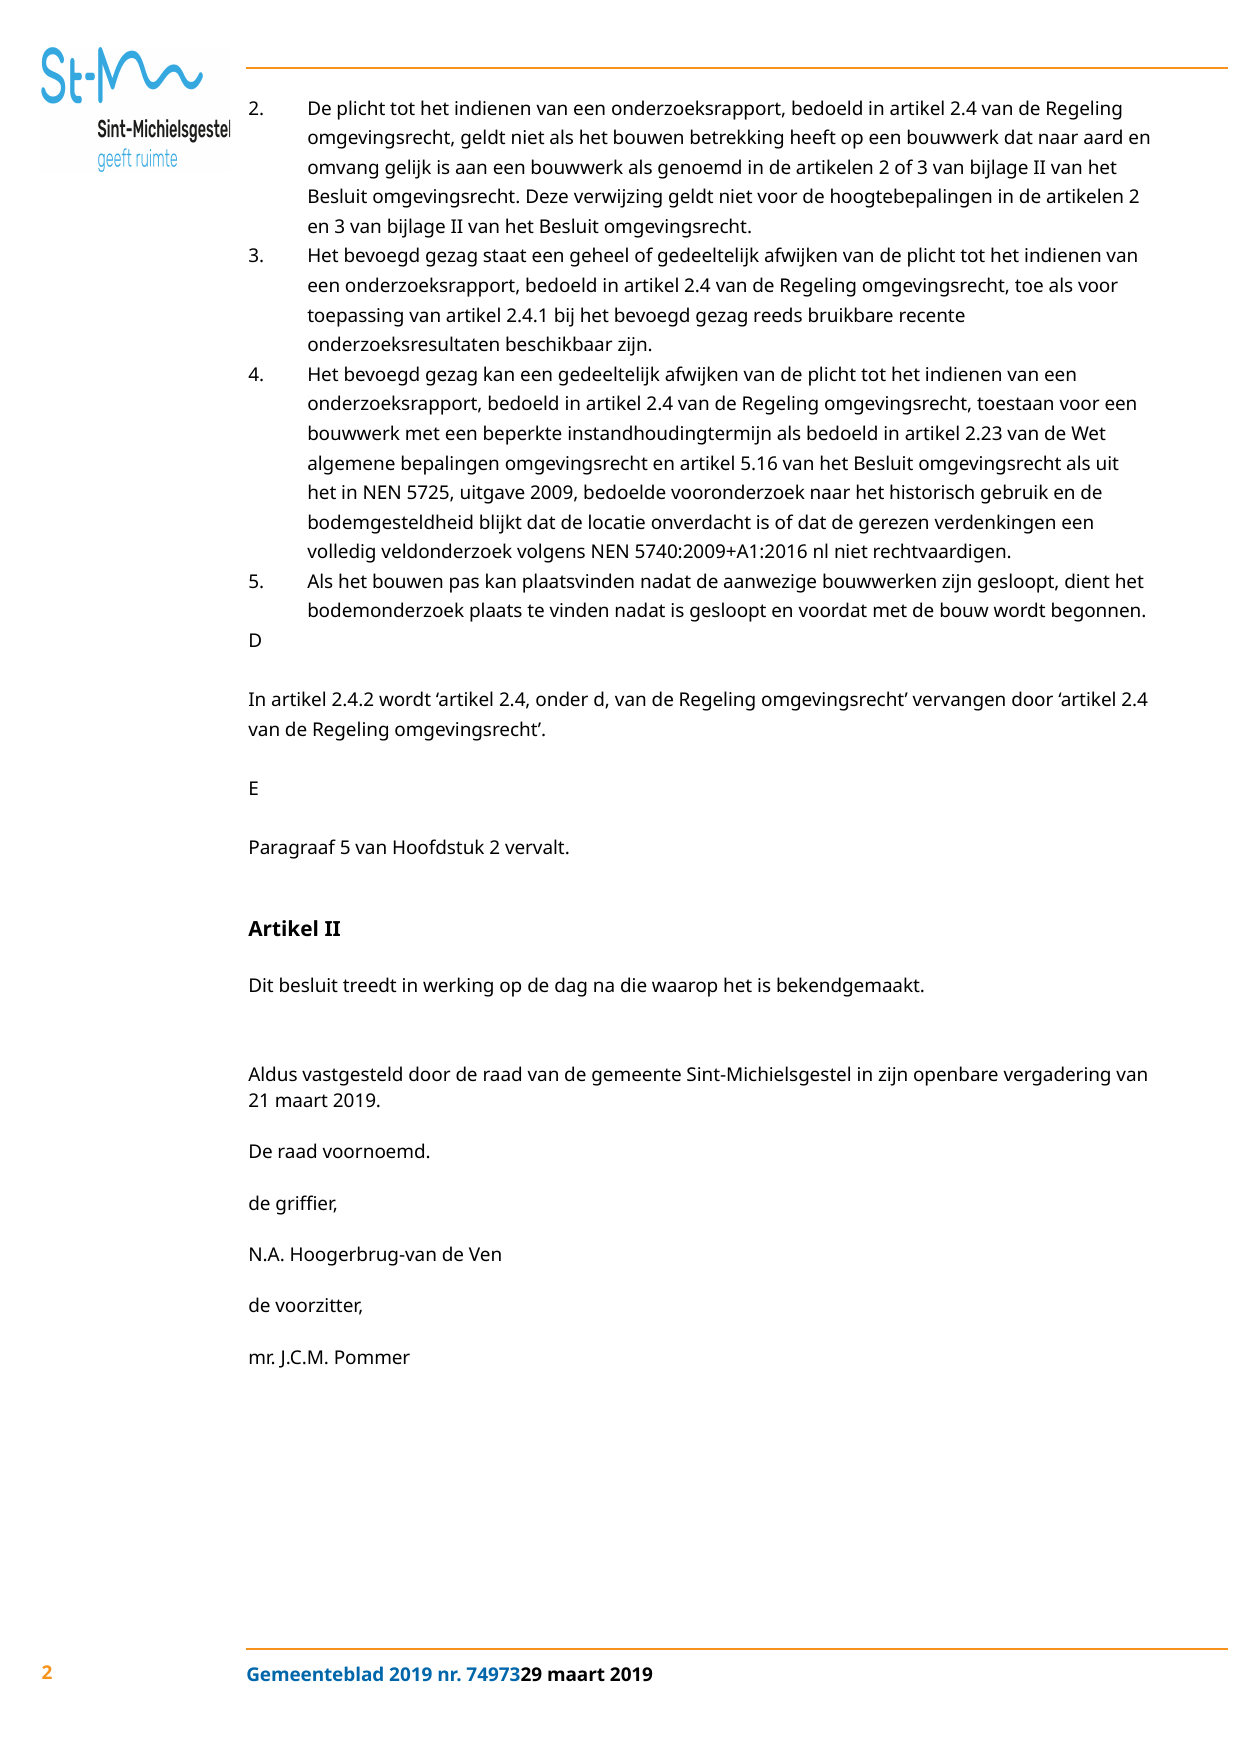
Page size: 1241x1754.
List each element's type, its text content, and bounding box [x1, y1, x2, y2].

text E [248, 775, 1152, 801]
list Als het bouwen pas kan plaatsvinden nadat de aanwezige bouwwerken zijn gesloopt, dient het bodemonderzoek plaats te vinden nadat is gesloopt en voordat met de bouw wordt begonnen. [248, 568, 1152, 623]
text N.A. Hoogerbrug-van de Ven [248, 1241, 1152, 1267]
text In artikel 2.4.2 wordt ‘artikel 2.4, onder d, van de Regeling omgevingsrecht’ vervangen door ‘artikel 2.4 van de Regeling omgevingsrecht’. [248, 686, 1152, 742]
text D [248, 627, 1152, 653]
text de voorzitter, [248, 1293, 1152, 1318]
list Het bevoegd gezag staat een geheel of gedeeltelijk afwijken van de plicht tot het indienen van een onderzoeksrapport, bedoeld in artikel 2.4 van de Regeling omgevingsrecht, toe als voor toepassing van artikel 2.4.1 bij het bevoegd gezag reeds bruikbare recente onderzoeksresultaten beschikbaar zijn. [248, 243, 1152, 357]
list De plicht tot het indienen van een onderzoeksrapport, bedoeld in artikel 2.4 van de Regeling omgevingsrecht, geldt niet als het bouwen betrekking heeft op een bouwwerk dat naar aard en omvang gelijk is aan een bouwwerk als genoemd in de artikelen 2 of 3 van bijlage II van het Besluit omgevingsrecht. Deze verwijzing geldt niet voor de hoogtebepalingen in de artikelen 2 en 3 van bijlage II van het Besluit omgevingsrecht. [248, 95, 1152, 239]
list Het bevoegd gezag kan een gedeeltelijk afwijken van de plicht tot het indienen van een onderzoeksrapport, bedoeld in artikel 2.4 van de Regeling omgevingsrecht, toestaan voor een bouwwerk met een beperkte instandhoudingtermijn als bedoeld in artikel 2.23 van de Wet algemene bepalingen omgevingsrecht en artikel 5.16 van het Besluit omgevingsrecht als uit het in NEN 5725, uitgave 2009, bedoelde vooronderzoek naar het historisch gebruik en de bodemgesteldheid blijkt dat de locatie onverdacht is of dat de gerezen verdenkingen een volledig veldonderzoek volgens NEN 5740:2009+A1:2016 nl niet rechtvaardigen. [248, 361, 1152, 564]
text de griffier, [248, 1190, 1152, 1216]
text mr. J.C.M. Pommer [248, 1344, 1152, 1370]
text Dit besluit treedt in werking op de dag na die waarop het is bekendgemaakt. [248, 972, 1152, 998]
text Artikel II [248, 914, 1152, 943]
text De raad voornoemd. [248, 1138, 1152, 1164]
text Aldus vastgesteld door de raad van de gemeente Sint-Michielsgestel in zijn openbare vergadering van 21 maart 2019. [248, 1061, 1152, 1113]
text Paragraaf 5 van Hoofdstuk 2 vervalt. [248, 834, 1152, 860]
picture [41, 47, 231, 172]
